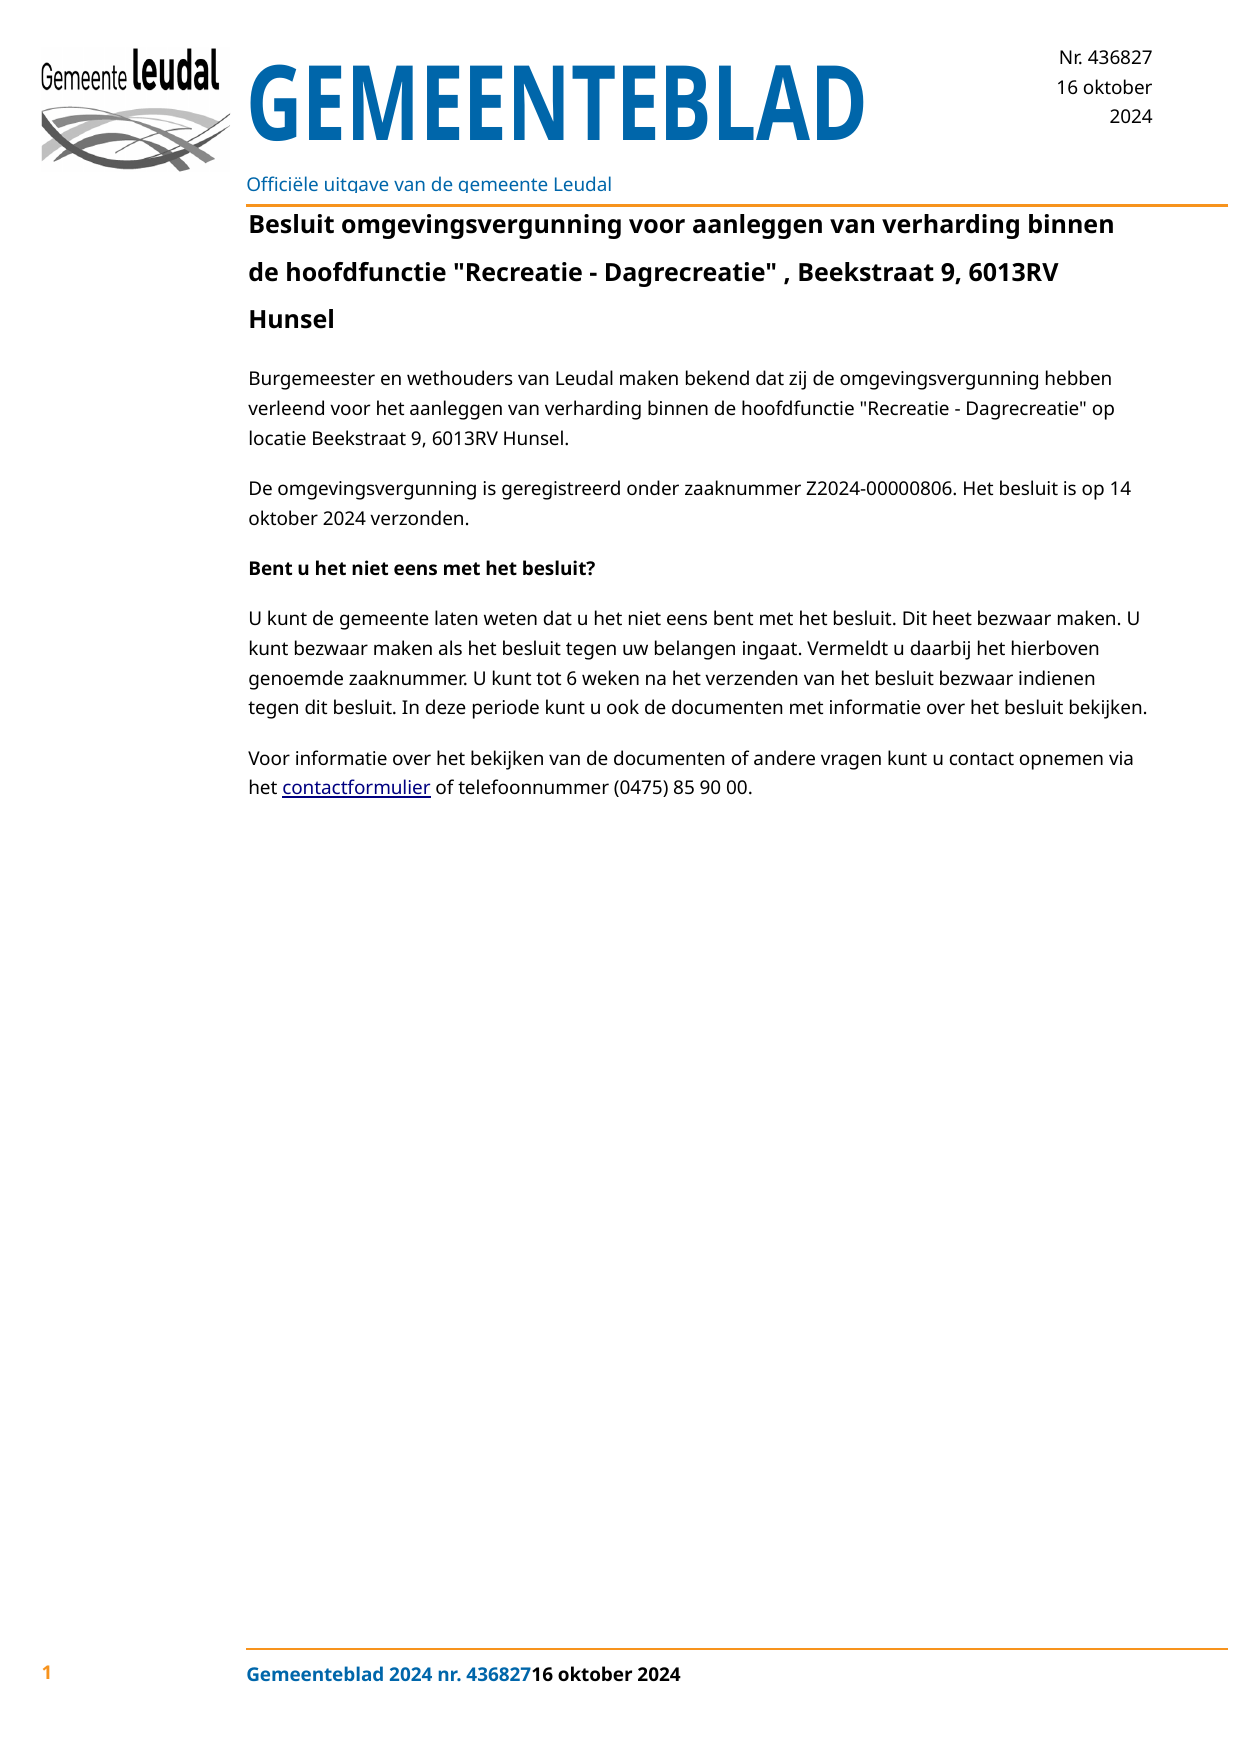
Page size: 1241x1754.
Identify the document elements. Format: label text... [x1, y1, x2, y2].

text Bent u het niet eens met het besluit? [248, 555, 1152, 581]
text Voor informatie over het bekijken van de documenten of andere vragen kunt u contact opnemen via het contactformulier of telefoonnummer (0475) 85 90 00. [248, 745, 1152, 800]
text U kunt de gemeente laten weten dat u het niet eens bent met het besluit. Dit heet bezwaar maken. U kunt bezwaar maken als het besluit tegen uw belangen ingaat. Vermeldt u daarbij het hierboven genoemde zaaknummer. U kunt tot 6 weken na het verzenden van het besluit bezwaar indienen tegen dit besluit. In deze periode kunt u ook de documenten met informatie over het besluit bekijken. [248, 606, 1152, 720]
text De omgevingsvergunning is geregistreerd onder zaaknummer Z2024-00000806. Het besluit is op 14 oktober 2024 verzonden. [248, 475, 1152, 530]
text Besluit omgevingsvergunning voor aanleggen van verharding binnen de hoofdfunctie "Recreatie - Dagrecreatie" , Beekstraat 9, 6013RV Hunsel [248, 207, 1152, 336]
picture [41, 47, 231, 172]
text Burgemeester en wethouders van Leudal maken bekend dat zij de omgevingsvergunning hebben verleend voor het aanleggen van verharding binnen de hoofdfunctie "Recreatie - Dagrecreatie" op locatie Beekstraat 9, 6013RV Hunsel. [248, 366, 1152, 450]
